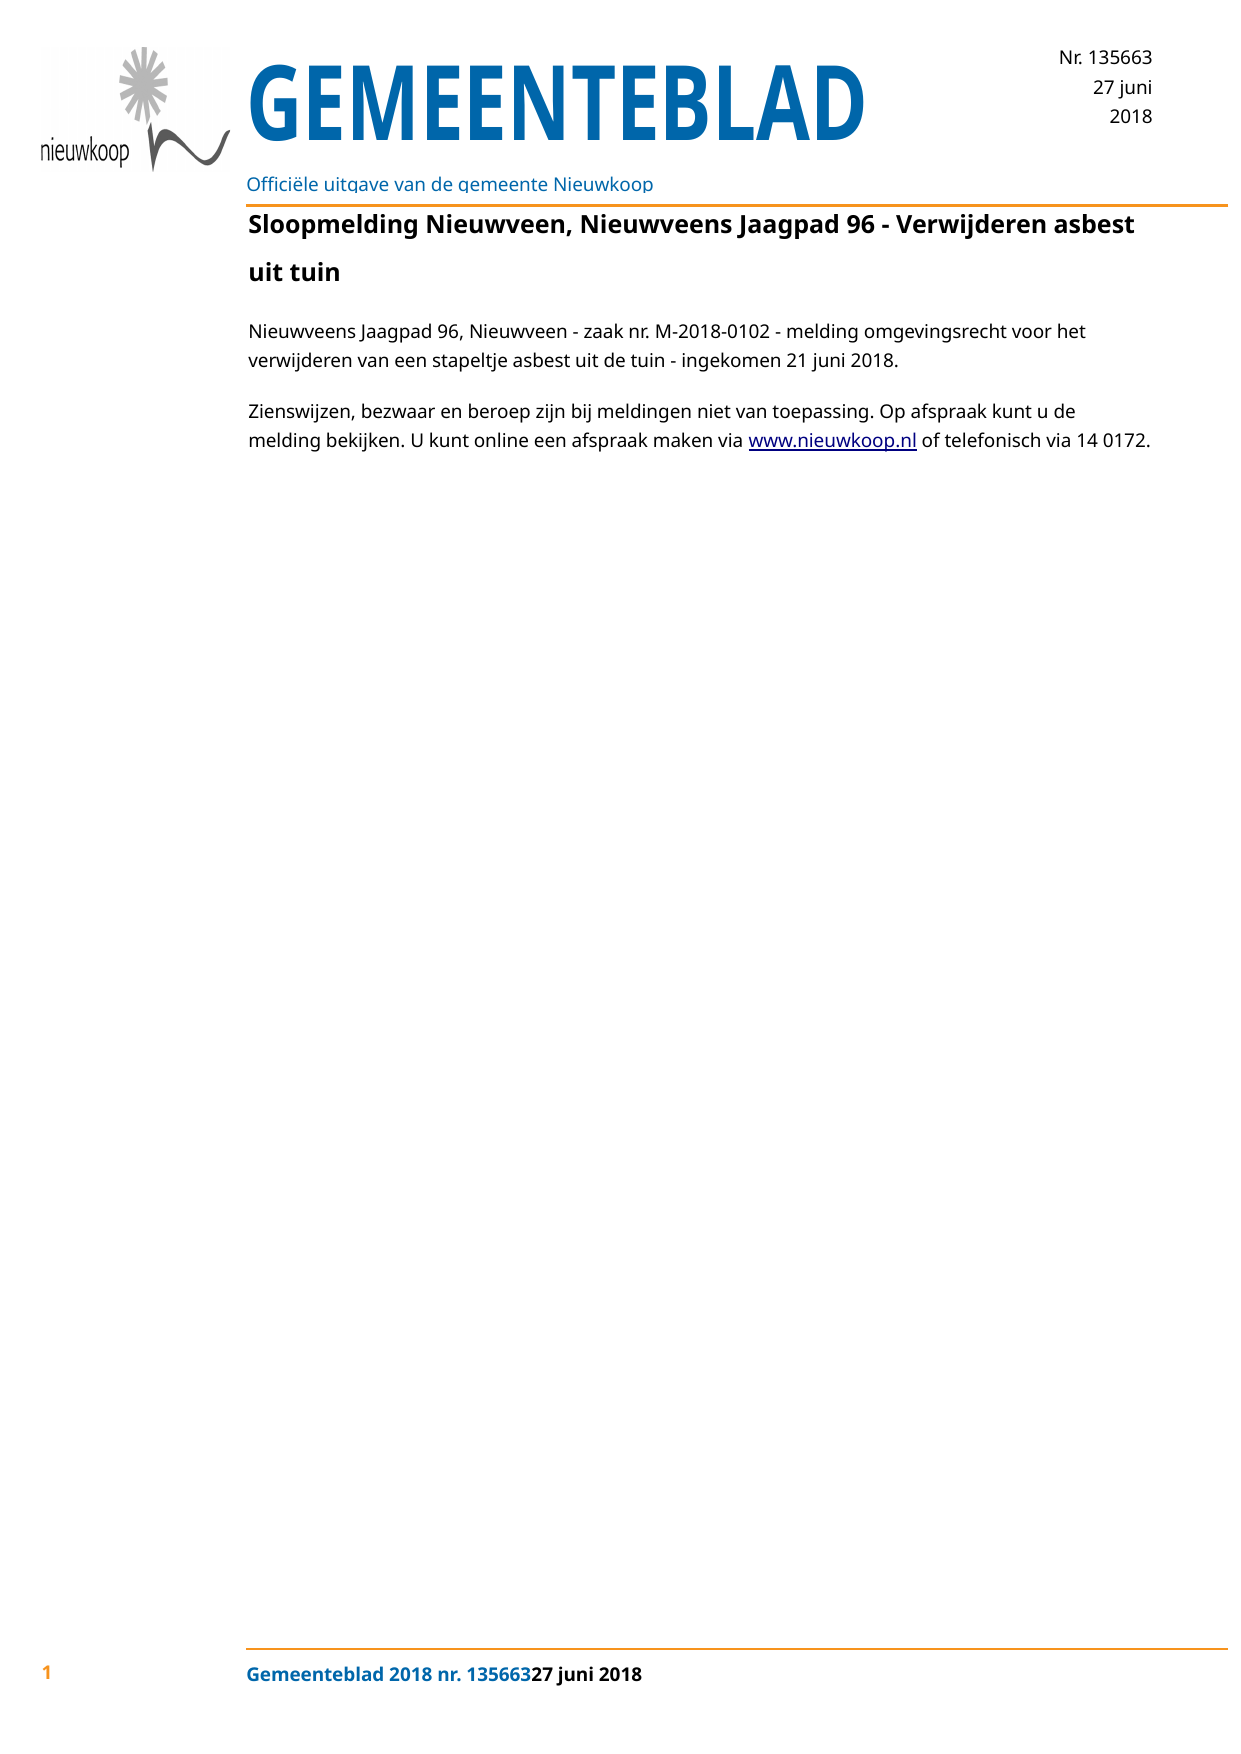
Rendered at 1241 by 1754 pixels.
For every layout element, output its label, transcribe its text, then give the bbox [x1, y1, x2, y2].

text Sloopmelding Nieuwveen, Nieuwveens Jaagpad 96 - Verwijderen asbest uit tuin [248, 207, 1152, 288]
text Zienswijzen, bezwaar en beroep zijn bij meldingen niet van toepassing. Op afspraak kunt u de melding bekijken. U kunt online een afspraak maken via www.nieuwkoop.nl of telefonisch via 14 0172. [248, 398, 1152, 453]
text Nieuwveens Jaagpad 96, Nieuwveen - zaak nr. M-2018-0102 - melding omgevingsrecht voor het verwijderen van een stapeltje asbest uit de tuin - ingekomen 21 juni 2018. [248, 318, 1152, 373]
picture [41, 47, 231, 172]
